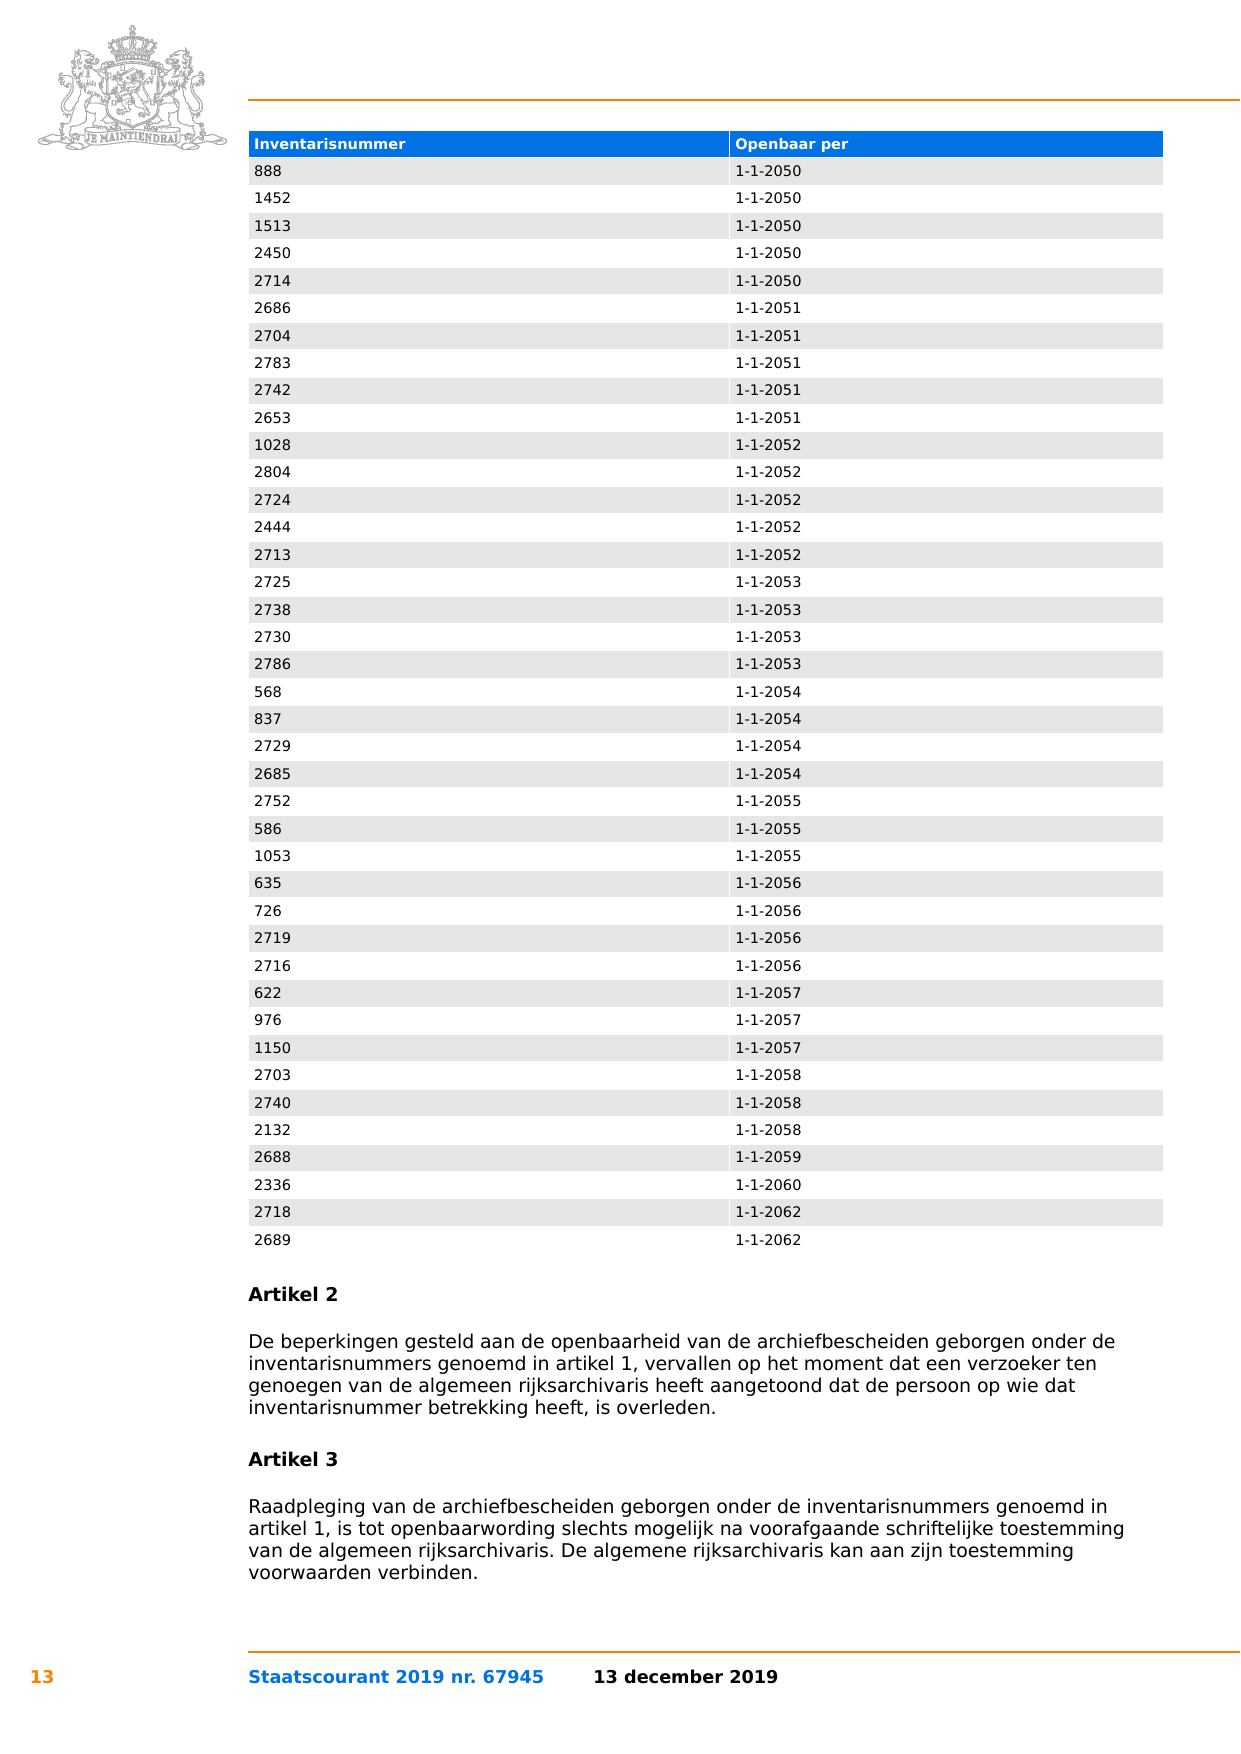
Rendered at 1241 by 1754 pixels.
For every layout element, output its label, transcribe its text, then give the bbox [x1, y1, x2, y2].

table_cell 2729 [249, 734, 729, 760]
table_cell 2804 [249, 460, 729, 486]
table_cell 2752 [249, 789, 729, 815]
table_cell 726 [249, 898, 729, 924]
table_cell 2688 [249, 1145, 729, 1171]
table_cell 1-1-2055 [730, 789, 1163, 815]
table_cell 1-1-2055 [730, 816, 1163, 842]
table_cell 2719 [249, 925, 729, 952]
table_cell 635 [249, 871, 729, 897]
table_cell 1-1-2052 [730, 460, 1163, 486]
table_cell 1-1-2058 [730, 1063, 1163, 1089]
table_cell 2444 [249, 515, 729, 541]
table_cell 2742 [249, 378, 729, 404]
table_cell 2653 [249, 405, 729, 431]
table_cell 622 [249, 980, 729, 1007]
table_cell 2725 [249, 569, 729, 596]
table_cell 1-1-2055 [730, 843, 1163, 869]
table_cell 2685 [249, 761, 729, 787]
table_cell 2718 [249, 1199, 729, 1226]
subtitle Artikel 3 [248, 1449, 1163, 1471]
table_cell 1-1-2052 [730, 515, 1163, 541]
table_cell 1-1-2050 [730, 158, 1163, 185]
table_cell 1-1-2050 [730, 186, 1163, 212]
table_cell 1-1-2057 [730, 1035, 1163, 1061]
table_cell 2730 [249, 624, 729, 650]
table_cell 2713 [249, 542, 729, 568]
table_cell 2336 [249, 1172, 729, 1198]
table_cell 1-1-2053 [730, 624, 1163, 650]
table_cell 1-1-2056 [730, 925, 1163, 952]
table_header Inventarisnummer [249, 131, 729, 157]
table_cell 1-1-2056 [730, 871, 1163, 897]
table_cell 1028 [249, 432, 729, 459]
table_cell 1513 [249, 213, 729, 239]
table_cell 1-1-2050 [730, 241, 1163, 267]
subtitle Artikel 2 [248, 1284, 1163, 1306]
table_cell 1-1-2054 [730, 679, 1163, 705]
table_cell 1-1-2059 [730, 1145, 1163, 1171]
table_cell 1-1-2051 [730, 405, 1163, 431]
table_cell 1-1-2058 [730, 1117, 1163, 1143]
table_cell 568 [249, 679, 729, 705]
table_cell 837 [249, 706, 729, 733]
table_cell 2716 [249, 953, 729, 979]
table_cell 1-1-2052 [730, 432, 1163, 459]
table_cell 586 [249, 816, 729, 842]
table_cell 1-1-2054 [730, 734, 1163, 760]
table_cell 1-1-2057 [730, 980, 1163, 1007]
table_cell 1-1-2051 [730, 378, 1163, 404]
table_cell 1452 [249, 186, 729, 212]
table_cell 1-1-2050 [730, 213, 1163, 239]
table_header Openbaar per [730, 131, 1163, 157]
table_cell 1-1-2054 [730, 706, 1163, 733]
picture [38, 25, 227, 150]
text Raadpleging van de archiefbescheiden geborgen onder de inventarisnummers genoemd in artikel 1, is tot openbaarwording slechts mogelijk na voorafgaande schriftelijke toestemming van de algemeen rijksarchivaris. De algemene rijksarchivaris kan aan zijn toestemming voorwaarden verbinden. [248, 1496, 1163, 1584]
table_cell 2689 [249, 1227, 729, 1253]
table_cell 1-1-2053 [730, 651, 1163, 678]
table_cell 976 [249, 1008, 729, 1034]
table_cell 1-1-2058 [730, 1090, 1163, 1116]
table_cell 1-1-2056 [730, 898, 1163, 924]
table_cell 1-1-2050 [730, 268, 1163, 294]
table_cell 2783 [249, 350, 729, 376]
table_cell 1-1-2051 [730, 295, 1163, 322]
table_cell 2686 [249, 295, 729, 322]
table_cell 1-1-2053 [730, 597, 1163, 623]
table_cell 1150 [249, 1035, 729, 1061]
table_cell 888 [249, 158, 729, 185]
table_cell 2738 [249, 597, 729, 623]
table_cell 1-1-2057 [730, 1008, 1163, 1034]
table_cell 1-1-2053 [730, 569, 1163, 596]
table_cell 1-1-2060 [730, 1172, 1163, 1198]
table_cell 2132 [249, 1117, 729, 1143]
table_cell 2704 [249, 323, 729, 349]
table_cell 1-1-2052 [730, 542, 1163, 568]
table_cell 1-1-2054 [730, 761, 1163, 787]
table_cell 1053 [249, 843, 729, 869]
table_cell 2703 [249, 1063, 729, 1089]
table_cell 1-1-2051 [730, 350, 1163, 376]
table_cell 2450 [249, 241, 729, 267]
text De beperkingen gesteld aan de openbaarheid van de archiefbescheiden geborgen onder de inventarisnummers genoemd in artikel 1, vervallen op het moment dat een verzoeker ten genoegen van de algemeen rijksarchivaris heeft aangetoond dat de persoon op wie dat inventarisnummer betrekking heeft, is overleden. [248, 1331, 1163, 1419]
table_cell 2714 [249, 268, 729, 294]
table_cell 1-1-2056 [730, 953, 1163, 979]
table_cell 2786 [249, 651, 729, 678]
table_cell 1-1-2062 [730, 1227, 1163, 1253]
table_cell 2740 [249, 1090, 729, 1116]
table_cell 1-1-2062 [730, 1199, 1163, 1226]
table_cell 1-1-2051 [730, 323, 1163, 349]
table_cell 2724 [249, 487, 729, 513]
table_cell 1-1-2052 [730, 487, 1163, 513]
